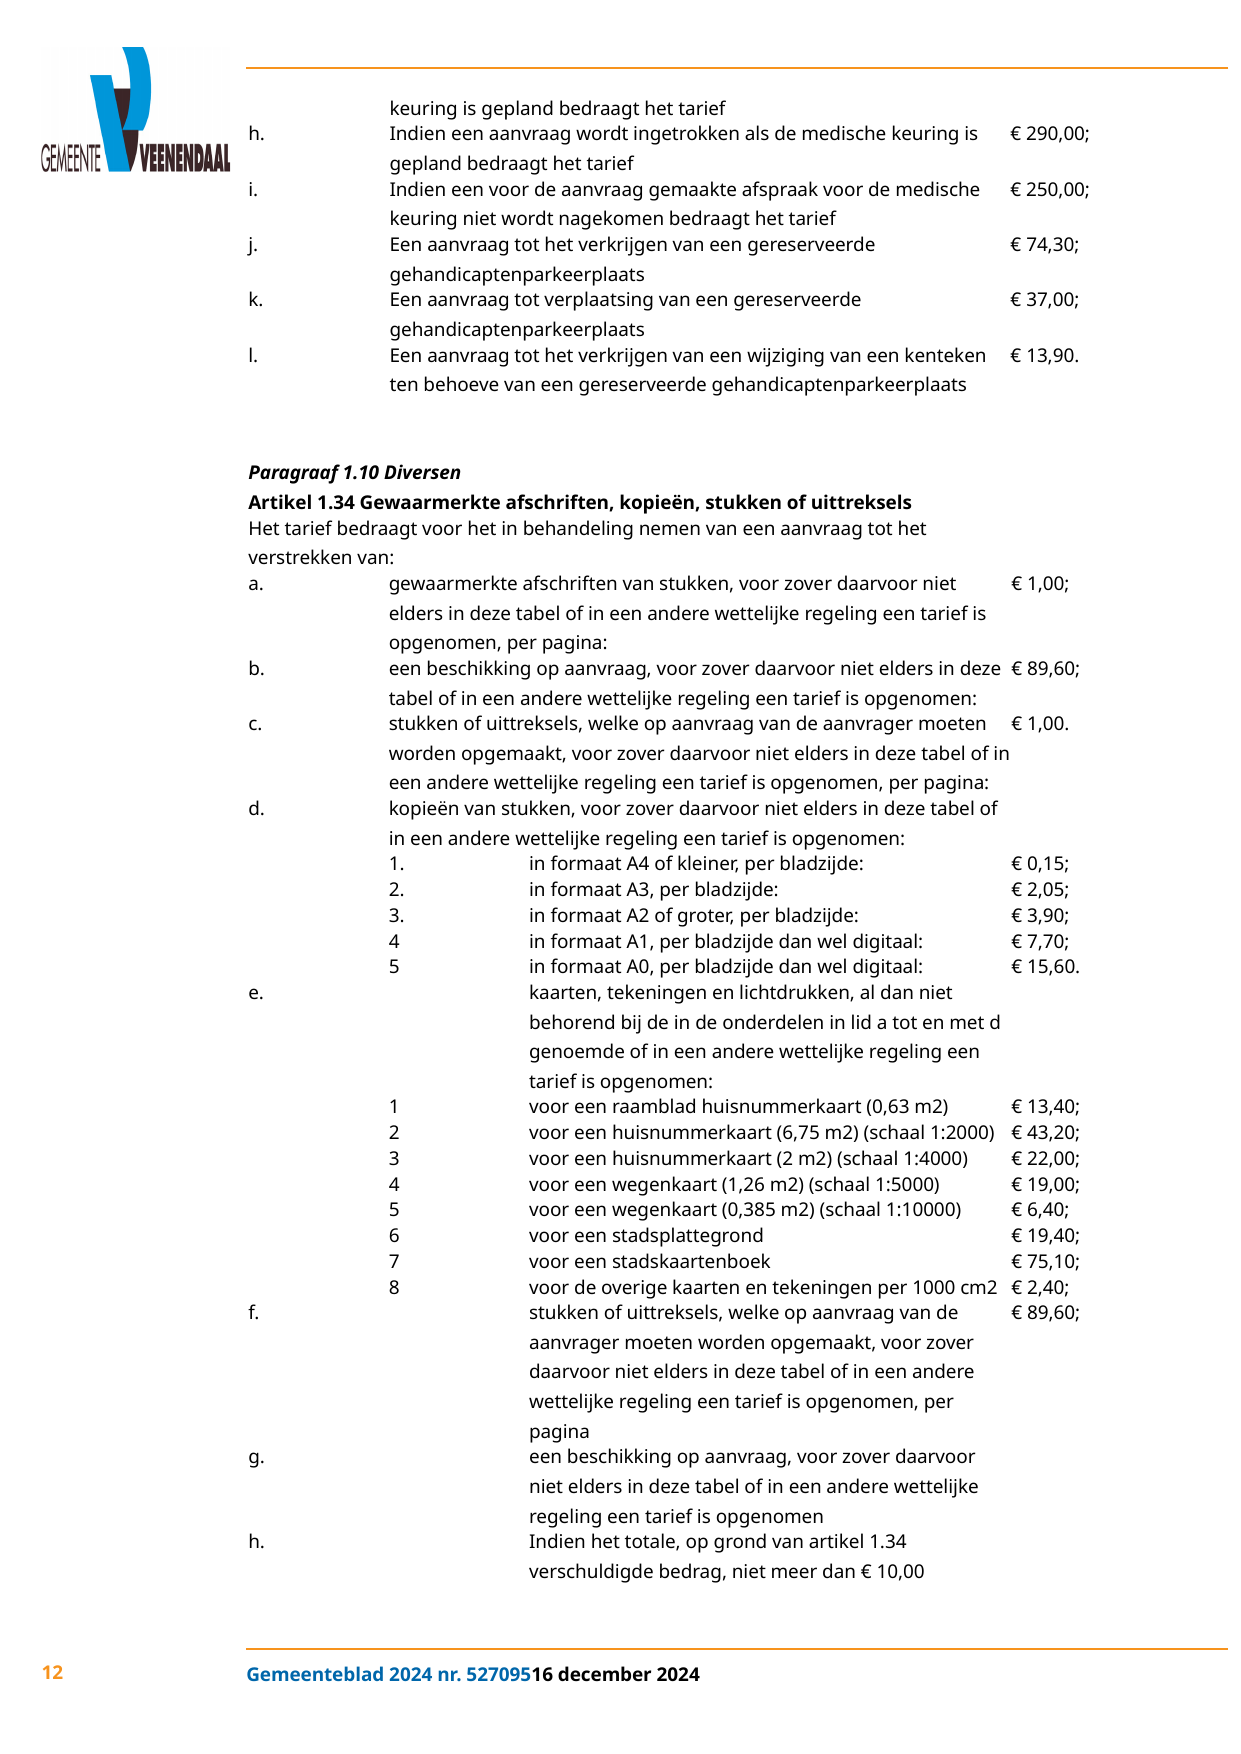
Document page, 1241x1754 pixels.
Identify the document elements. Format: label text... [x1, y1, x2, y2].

table_cell € 75,10; [1011, 1248, 1152, 1274]
table_cell [248, 876, 388, 902]
table_cell Indien een aanvraag wordt ingetrokken als de medische keuring is gepland bedraagt het tarief [389, 121, 1010, 176]
table_cell l. [248, 342, 389, 397]
table_cell [248, 1274, 388, 1299]
table_cell in formaat A0, per bladzijde dan wel digitaal: [529, 954, 1011, 979]
table_cell gewaarmerkte afschriften van stukken, voor zover daarvoor niet elders in deze tabel of in een andere wettelijke regeling een tarief is opgenomen, per pagina: [389, 570, 1011, 655]
table_cell b. [248, 655, 388, 710]
table_cell 5 [389, 954, 529, 979]
table_cell Het tarief bedraagt voor het in behandeling nemen van een aanvraag tot het verstrekken van: [248, 515, 1011, 570]
table_cell 2. [389, 876, 529, 902]
table_cell € 3,90; [1011, 902, 1152, 928]
table_cell [248, 1094, 388, 1119]
table_cell j. [248, 231, 389, 286]
table_cell [1011, 1529, 1152, 1584]
table_cell € 290,00; [1010, 121, 1152, 176]
table_cell € 6,40; [1011, 1197, 1152, 1222]
table_cell h. [248, 121, 389, 176]
table_cell e. [248, 979, 388, 1094]
picture [123, 47, 231, 172]
table_cell [248, 95, 389, 121]
table_cell [389, 1300, 529, 1444]
table_cell € 37,00; [1010, 286, 1152, 342]
table_cell [248, 902, 388, 928]
table_cell € 0,15; [1011, 851, 1152, 876]
table_cell een beschikking op aanvraag, voor zover daarvoor niet elders in deze tabel of in een andere wettelijke regeling een tarief is opgenomen [529, 1444, 1011, 1528]
table_cell k. [248, 286, 389, 342]
text Paragraaf 1.10 Diversen [248, 459, 1152, 485]
table_cell voor een huisnummerkaart (2 m2) (schaal 1:4000) [529, 1145, 1011, 1171]
table_cell € 2,40; [1011, 1274, 1152, 1299]
table_cell h. [248, 1529, 388, 1584]
table_cell € 43,20; [1011, 1120, 1152, 1145]
table_cell d. [248, 795, 388, 851]
table_cell [389, 979, 529, 1094]
table_cell in formaat A3, per bladzijde: [529, 876, 1011, 902]
table_cell kopieën van stukken, voor zover daarvoor niet elders in deze tabel of in een andere wettelijke regeling een tarief is opgenomen: [389, 795, 1011, 851]
table_cell 4 [389, 1171, 529, 1197]
table_cell in formaat A2 of groter, per bladzijde: [529, 902, 1011, 928]
table_cell [1011, 1444, 1152, 1528]
table_header Artikel 1.34 Gewaarmerkte afschriften, kopieën, stukken of uittreksels [248, 489, 1011, 515]
table_cell voor een wegenkaart (0,385 m2) (schaal 1:10000) [529, 1197, 1011, 1222]
table_cell voor een raamblad huisnummerkaart (0,63 m2) [529, 1094, 1011, 1119]
table_cell € 19,40; [1011, 1223, 1152, 1248]
table_cell € 13,40; [1011, 1094, 1152, 1119]
table_cell g. [248, 1444, 388, 1528]
table_cell voor een stadsplattegrond [529, 1223, 1011, 1248]
table_cell € 250,00; [1010, 176, 1152, 231]
table_cell [389, 1444, 529, 1528]
table_cell [248, 1248, 388, 1274]
table_cell stukken of uittreksels, welke op aanvraag van de aanvrager moeten worden opgemaakt, voor zover daarvoor niet elders in deze tabel of in een andere wettelijke regeling een tarief is opgenomen, per pagina [529, 1300, 1011, 1444]
table_cell 3. [389, 902, 529, 928]
table_cell voor een stadskaartenboek [529, 1248, 1011, 1274]
table_cell [248, 1145, 388, 1171]
table_cell [248, 1223, 388, 1248]
table_cell € 15,60. [1011, 954, 1152, 979]
table_cell keuring is gepland bedraagt het tarief [389, 95, 1010, 121]
table_cell in formaat A1, per bladzijde dan wel digitaal: [529, 928, 1011, 953]
table_cell € 89,60; [1011, 1300, 1152, 1444]
table_cell € 13,90. [1010, 342, 1152, 397]
table_cell een beschikking op aanvraag, voor zover daarvoor niet elders in deze tabel of in een andere wettelijke regeling een tarief is opgenomen: [389, 655, 1011, 710]
table_cell [248, 954, 388, 979]
table_cell [248, 1197, 388, 1222]
table_cell Indien een voor de aanvraag gemaakte afspraak voor de medische keuring niet wordt nagekomen bedraagt het tarief [389, 176, 1010, 231]
table_cell voor een wegenkaart (1,26 m2) (schaal 1:5000) [529, 1171, 1011, 1197]
table_header [1011, 489, 1152, 515]
table_cell kaarten, tekeningen en lichtdrukken, al dan niet behorend bij de in de onderdelen in lid a tot en met d genoemde of in een andere wettelijke regeling een tarief is opgenomen: [529, 979, 1011, 1094]
table_cell 2 [389, 1120, 529, 1145]
table_cell € 1,00. [1011, 710, 1152, 795]
table_cell 7 [389, 1248, 529, 1274]
table_cell [248, 851, 388, 876]
table_cell voor een huisnummerkaart (6,75 m2) (schaal 1:2000) [529, 1120, 1011, 1145]
picture [41, 47, 130, 172]
table_cell Indien het totale, op grond van artikel 1.34 verschuldigde bedrag, niet meer dan € 10,00 [529, 1529, 1011, 1584]
table_cell a. [248, 570, 388, 655]
table_cell [1011, 515, 1152, 570]
table_cell in formaat A4 of kleiner, per bladzijde: [529, 851, 1011, 876]
table_cell [1010, 95, 1152, 121]
table_cell [1011, 979, 1152, 1094]
table_cell [248, 1171, 388, 1197]
table_cell € 74,30; [1010, 231, 1152, 286]
table_cell 8 [389, 1274, 529, 1299]
table_cell [389, 1529, 529, 1584]
table_cell 1. [389, 851, 529, 876]
table_cell i. [248, 176, 389, 231]
table_cell 1 [389, 1094, 529, 1119]
table_cell Een aanvraag tot het verkrijgen van een wijziging van een kenteken ten behoeve van een gereserveerde gehandicaptenparkeerplaats [389, 342, 1010, 397]
table_cell 3 [389, 1145, 529, 1171]
table_cell Een aanvraag tot het verkrijgen van een gereserveerde gehandicaptenparkeerplaats [389, 231, 1010, 286]
table_cell € 7,70; [1011, 928, 1152, 953]
table_cell voor de overige kaarten en tekeningen per 1000 cm2 [529, 1274, 1011, 1299]
table_cell 6 [389, 1223, 529, 1248]
table_cell € 2,05; [1011, 876, 1152, 902]
table_cell € 1,00; [1011, 570, 1152, 655]
table_cell [248, 928, 388, 953]
table_cell Een aanvraag tot verplaatsing van een gereserveerde gehandicaptenparkeerplaats [389, 286, 1010, 342]
table_cell € 19,00; [1011, 1171, 1152, 1197]
table_cell € 22,00; [1011, 1145, 1152, 1171]
table_cell stukken of uittreksels, welke op aanvraag van de aanvrager moeten worden opgemaakt, voor zover daarvoor niet elders in deze tabel of in een andere wettelijke regeling een tarief is opgenomen, per pagina: [389, 710, 1011, 795]
table_cell f. [248, 1300, 388, 1444]
table_cell c. [248, 710, 388, 795]
table_cell 4 [389, 928, 529, 953]
table_cell 5 [389, 1197, 529, 1222]
table_cell [1011, 795, 1152, 851]
table_cell € 89,60; [1011, 655, 1152, 710]
table_cell [248, 1120, 388, 1145]
